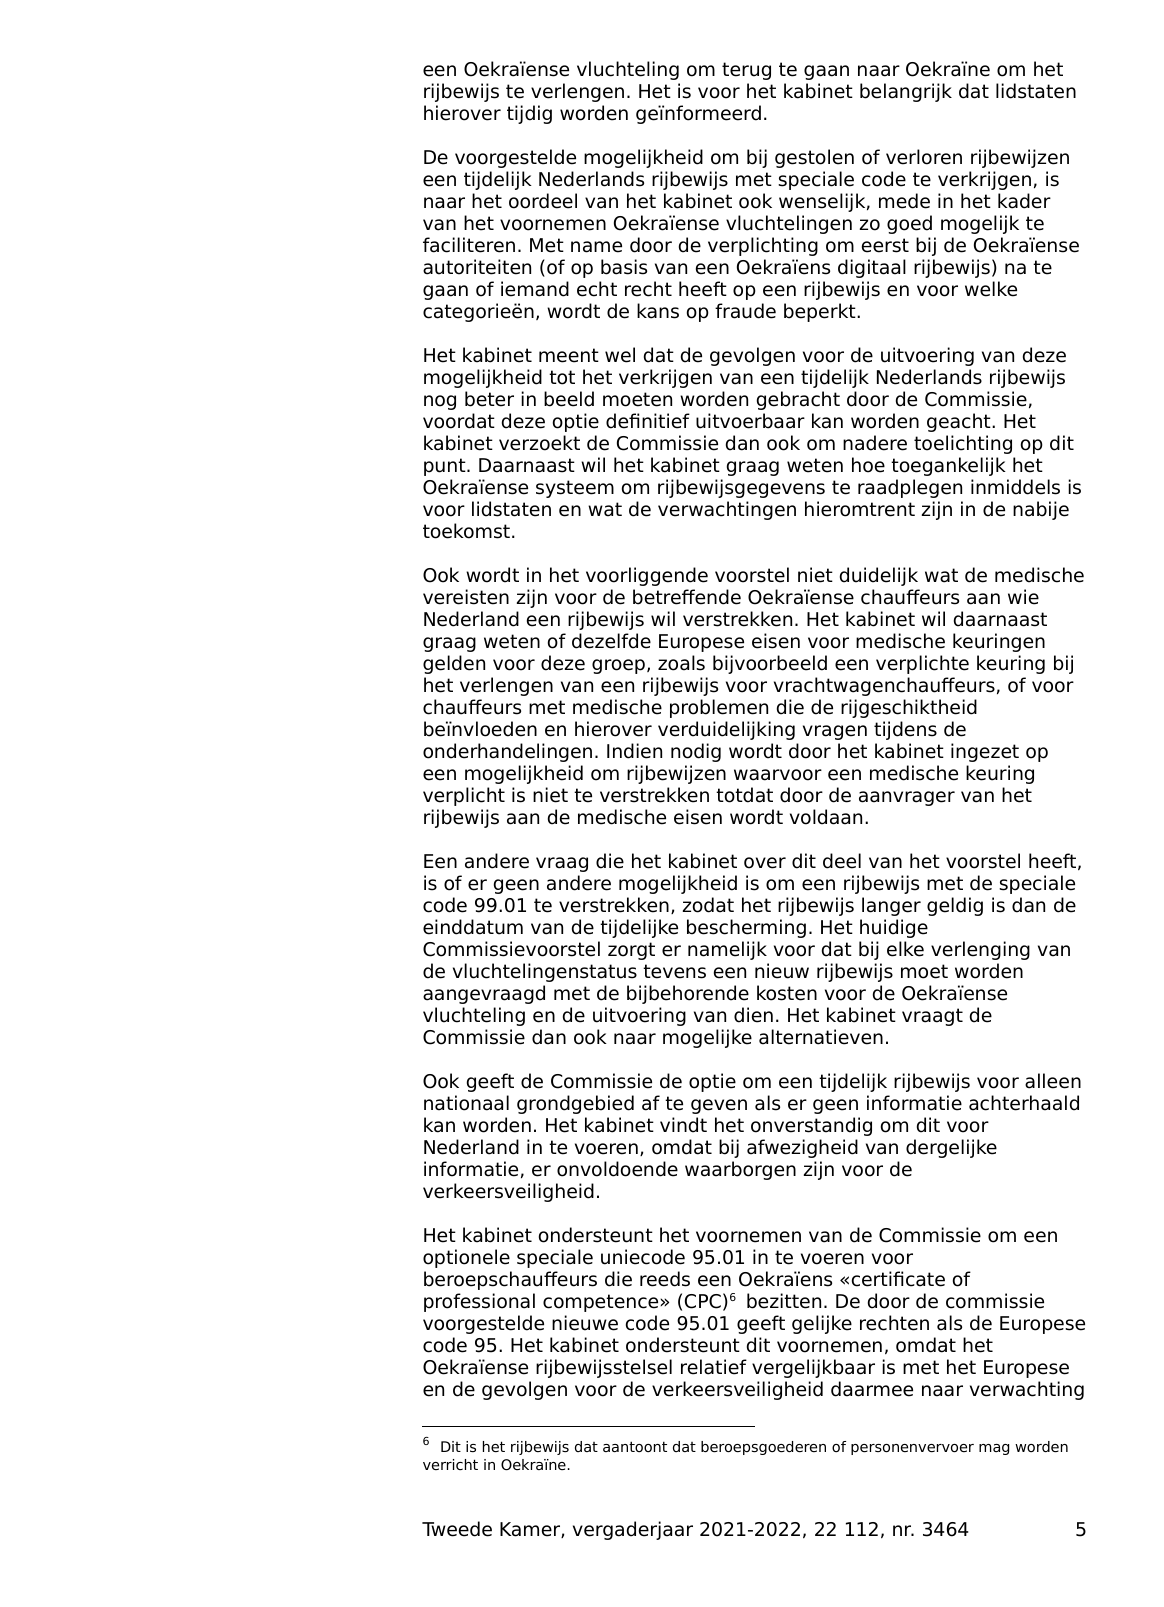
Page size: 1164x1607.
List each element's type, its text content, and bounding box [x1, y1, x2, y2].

text De voorgestelde mogelijkheid om bij gestolen of verloren rijbewijzen een tijdelijk Nederlands rijbewijs met speciale code te verkrijgen, is naar het oordeel van het kabinet ook wenselijk, mede in het kader van het voornemen Oekraïense vluchtelingen zo goed mogelijk te faciliteren. Met name door de verplichting om eerst bij de Oekraïense autoriteiten (of op basis van een Oekraïens digitaal rijbewijs) na te gaan of iemand echt recht heeft op een rijbewijs en voor welke categorieën, wordt de kans op fraude beperkt. [422, 147, 1087, 323]
text Dit is het rijbewijs dat aantoont dat beroepsgoederen of personenvervoer mag worden [422, 1435, 1087, 1457]
text Het kabinet ondersteunt het voornemen van de Commissie om een optionele speciale uniecode 95.01 in te voeren voor beroepschauffeurs die reeds een Oekraïens «certificate of professional competence» (CPC) bezitten. De door de commissie voorgestelde nieuwe code 95.01 geeft gelijke rechten als de Europese code 95. Het kabinet ondersteunt dit voornemen, omdat het Oekraïense rijbewijsstelsel relatief vergelijkbaar is met het Europese en de gevolgen voor de verkeersveiligheid daarmee naar verwachting [422, 1225, 1087, 1401]
text een Oekraïense vluchteling om terug te gaan naar Oekraïne om het rijbewijs te verlengen. Het is voor het kabinet belangrijk dat lidstaten hierover tijdig worden geïnformeerd. [422, 59, 1087, 125]
text Ook geeft de Commissie de optie om een tijdelijk rijbewijs voor alleen nationaal grondgebied af te geven als er geen informatie achterhaald kan worden. Het kabinet vindt het onverstandig om dit voor Nederland in te voeren, omdat bij afwezigheid van dergelijke informatie, er onvoldoende waarborgen zijn voor de verkeersveiligheid. [422, 1071, 1087, 1203]
text Het kabinet meent wel dat de gevolgen voor de uitvoering van deze mogelijkheid tot het verkrijgen van een tijdelijk Nederlands rijbewijs nog beter in beeld moeten worden gebracht door de Commissie, voordat deze optie definitief uitvoerbaar kan worden geacht. Het kabinet verzoekt de Commissie dan ook om nadere toelichting op dit punt. Daarnaast wil het kabinet graag weten hoe toegankelijk het Oekraïense systeem om rijbewijsgegevens te raadplegen inmiddels is voor lidstaten en wat de verwachtingen hieromtrent zijn in de nabije toekomst. [422, 345, 1087, 543]
text Ook wordt in het voorliggende voorstel niet duidelijk wat de medische vereisten zijn voor de betreffende Oekraïense chauffeurs aan wie Nederland een rijbewijs wil verstrekken. Het kabinet wil daarnaast graag weten of dezelfde Europese eisen voor medische keuringen gelden voor deze groep, zoals bijvoorbeeld een verplichte keuring bij het verlengen van een rijbewijs voor vrachtwagenchauffeurs, of voor chauffeurs met medische problemen die de rijgeschiktheid beïnvloeden en hierover verduidelijking vragen tijdens de onderhandelingen. Indien nodig wordt door het kabinet ingezet op een mogelijkheid om rijbewijzen waarvoor een medische keuring verplicht is niet te verstrekken totdat door de aanvrager van het rijbewijs aan de medische eisen wordt voldaan. [422, 565, 1087, 829]
text Een andere vraag die het kabinet over dit deel van het voorstel heeft, is of er geen andere mogelijkheid is om een rijbewijs met de speciale code 99.01 te verstrekken, zodat het rijbewijs langer geldig is dan de einddatum van de tijdelijke bescherming. Het huidige Commissievoorstel zorgt er namelijk voor dat bij elke verlenging van de vluchtelingenstatus tevens een nieuw rijbewijs moet worden aangevraagd met de bijbehorende kosten voor de Oekraïense vluchteling en de uitvoering van dien. Het kabinet vraagt de Commissie dan ook naar mogelijke alternatieven. [422, 851, 1087, 1049]
text verricht in Oekraïne. [422, 1457, 1087, 1474]
